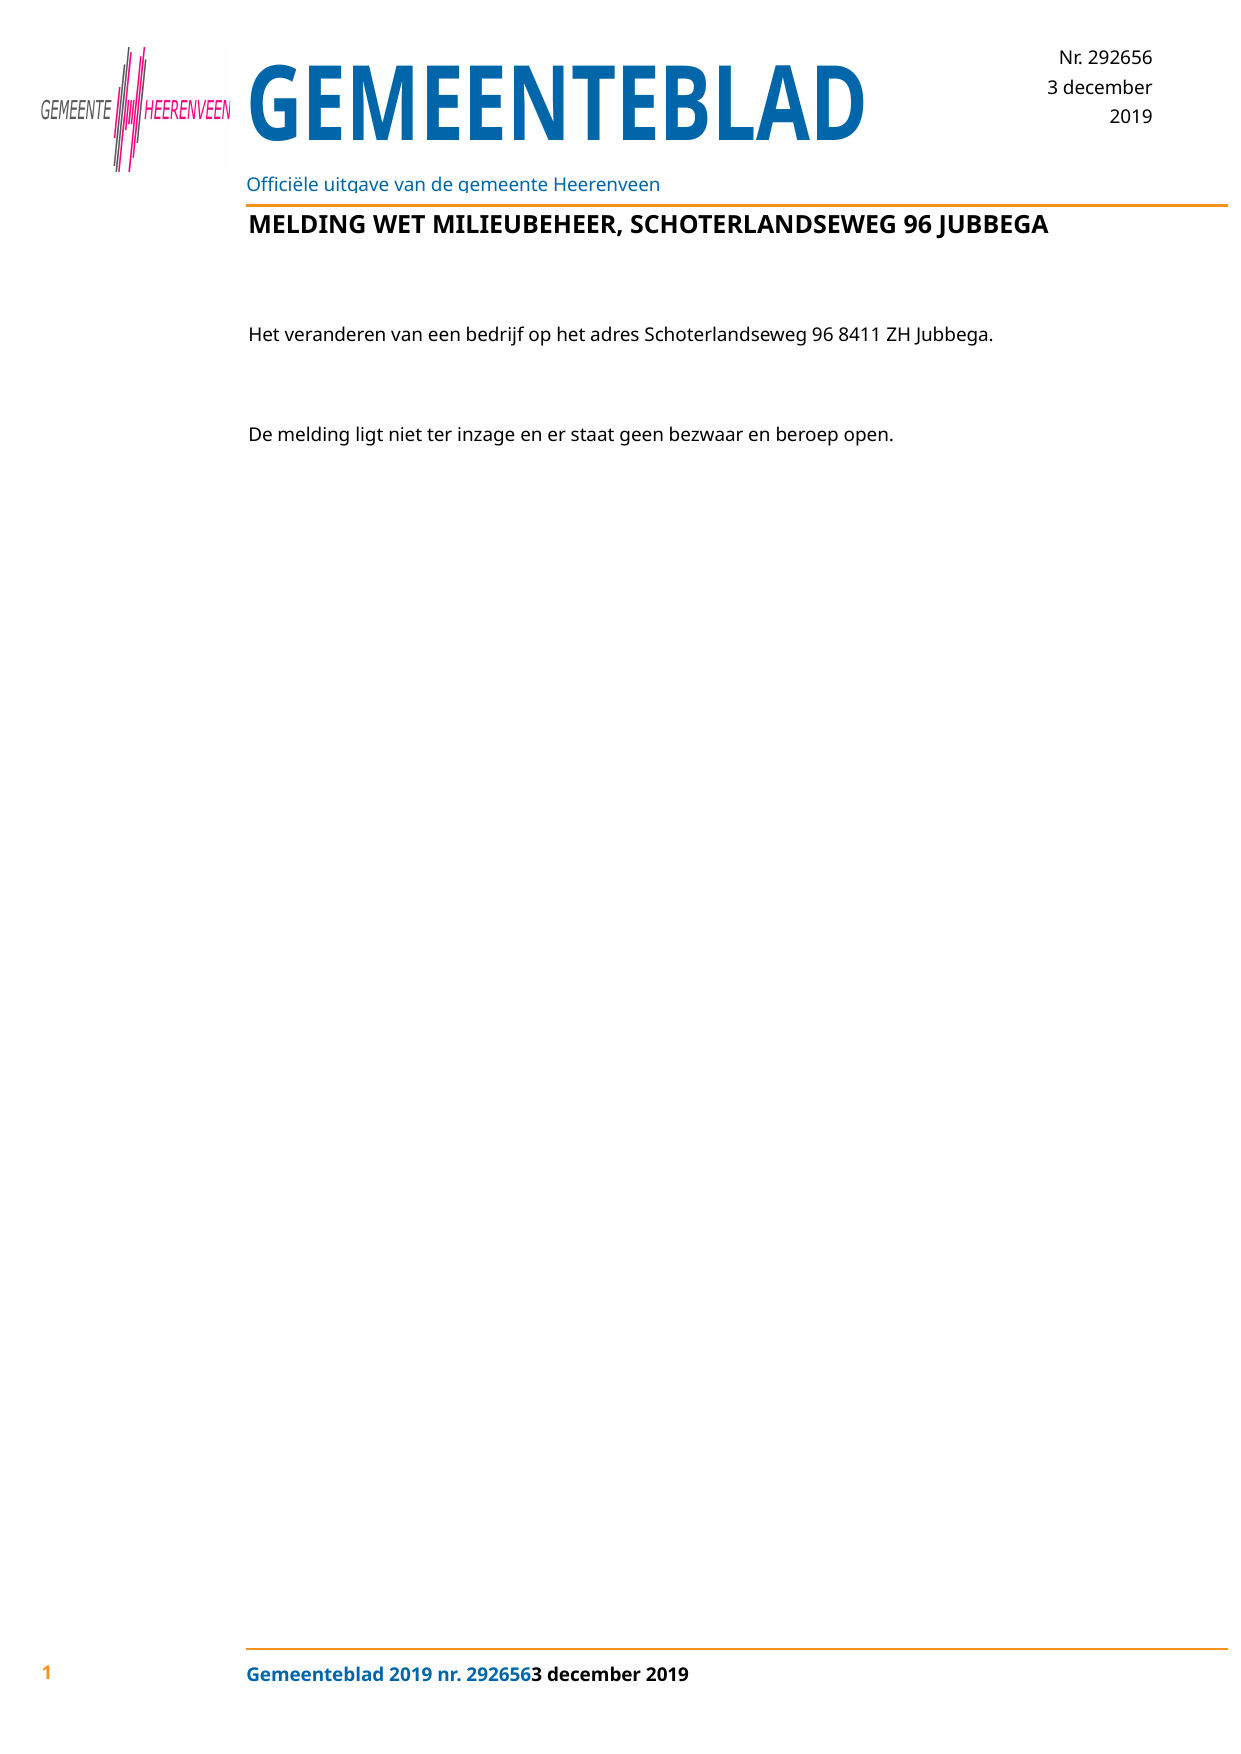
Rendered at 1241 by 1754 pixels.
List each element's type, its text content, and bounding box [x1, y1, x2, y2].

text De melding ligt niet ter inzage en er staat geen bezwaar en beroep open. [248, 422, 1152, 447]
picture [41, 47, 231, 172]
text Het veranderen van een bedrijf op het adres Schoterlandseweg 96 8411 ZH Jubbega. [248, 321, 1152, 346]
text MELDING WET MILIEUBEHEER, SCHOTERLANDSEWEG 96 JUBBEGA [248, 207, 1152, 241]
